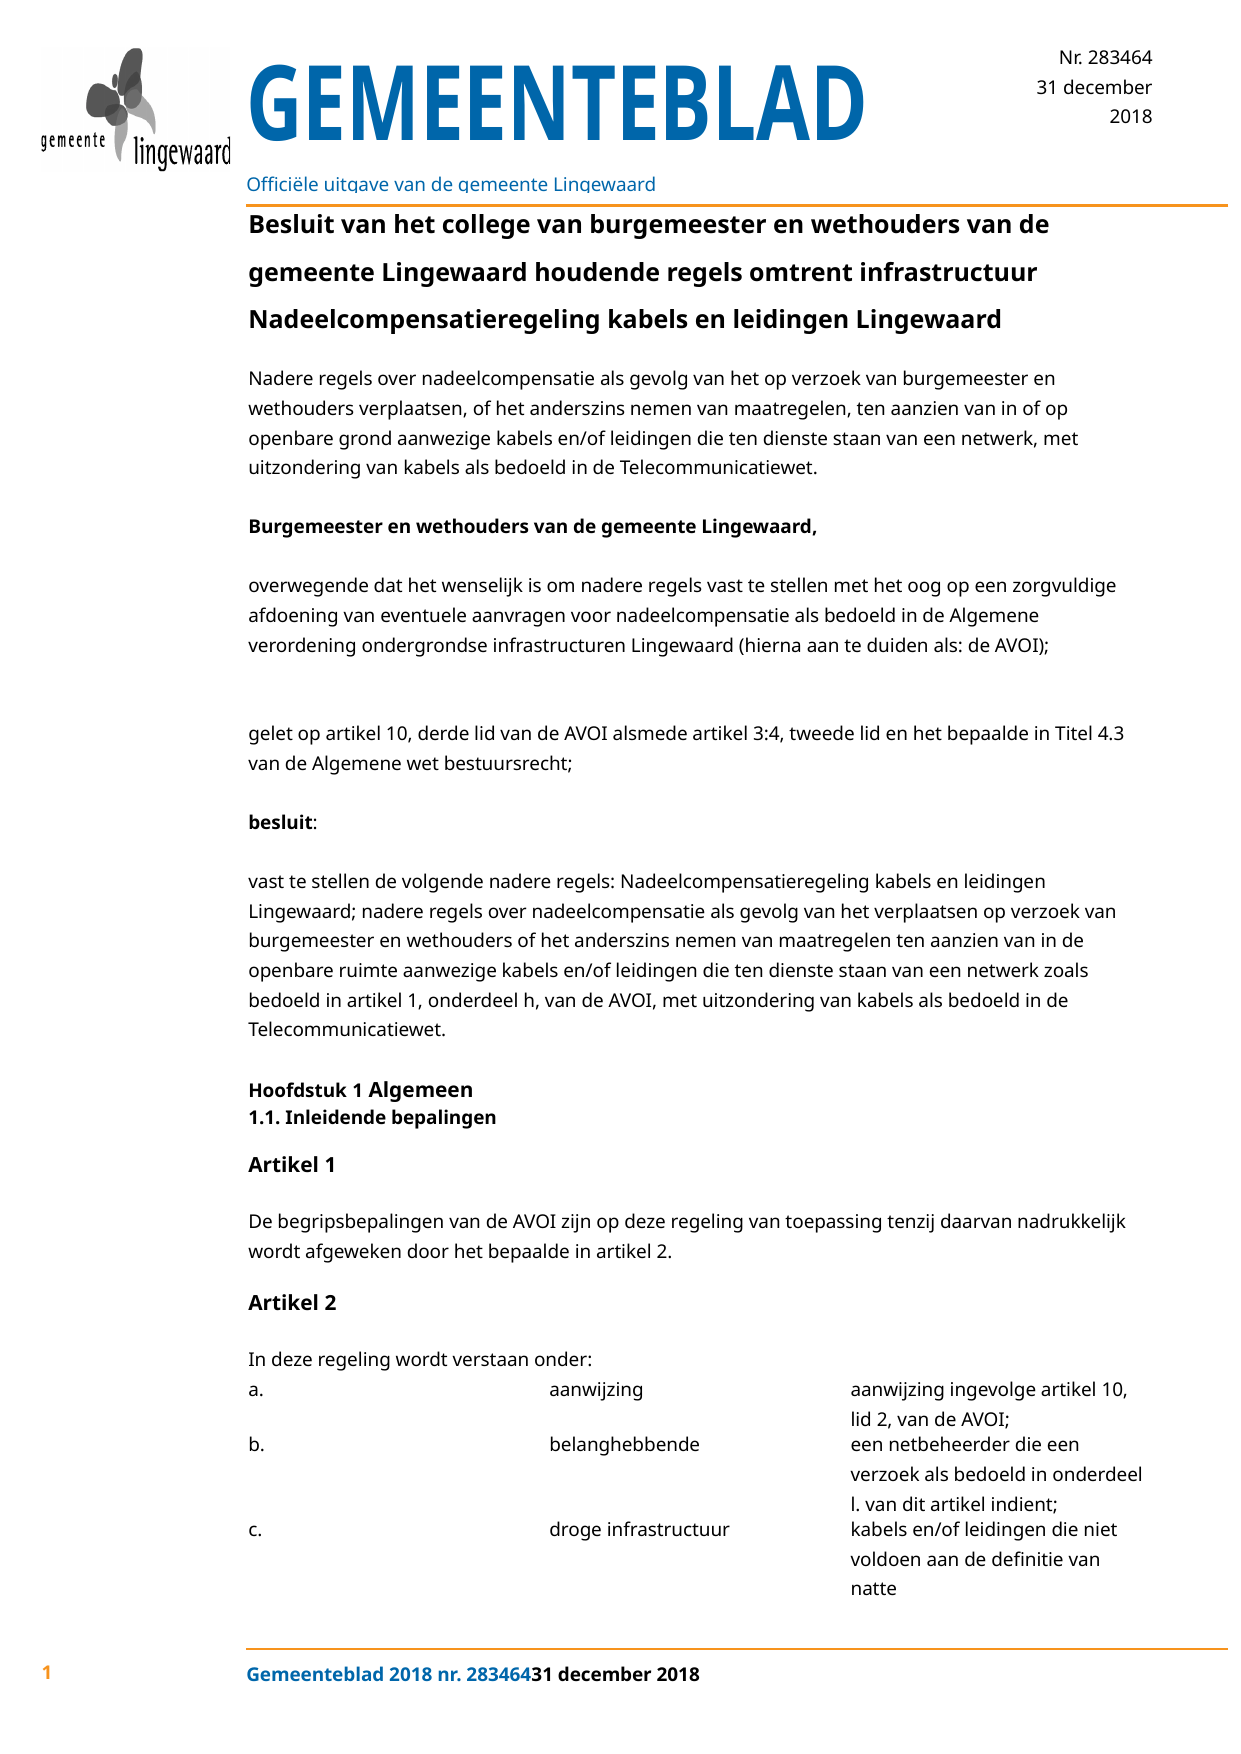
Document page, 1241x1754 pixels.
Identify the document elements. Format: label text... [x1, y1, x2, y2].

text Hoofdstuk 1 Algemeen [248, 1076, 1152, 1104]
table_header aanwijzing [549, 1376, 850, 1432]
table_cell belanghebbende [549, 1432, 850, 1516]
table_cell b. [248, 1432, 549, 1516]
text Nadere regels over nadeelcompensatie als gevolg van het op verzoek van burgemeester en wethouders verplaatsen, of het anderszins nemen van maatregelen, ten aanzien van in of op openbare grond aanwezige kabels en/of leidingen die ten dienste staan van een netwerk, met uitzondering van kabels als bedoeld in de Telecommunicatiewet. [248, 366, 1152, 480]
text 1.1. Inleidende bepalingen [248, 1104, 1152, 1130]
text In deze regeling wordt verstaan onder: [248, 1347, 1152, 1372]
table_header a. [248, 1376, 549, 1432]
text Burgemeester en wethouders van de gemeente Lingewaard, [248, 513, 1152, 539]
table_cell droge infrastructuur [549, 1516, 850, 1601]
text besluit: [248, 809, 1152, 835]
text Artikel 2 [248, 1288, 1152, 1317]
text De begripsbepalingen van de AVOI zijn op deze regeling van toepassing tenzij daarvan nadrukkelijk wordt afgeweken door het bepaalde in artikel 2. [248, 1208, 1152, 1264]
text Besluit van het college van burgemeester en wethouders van de gemeente Lingewaard houdende regels omtrent infrastructuur Nadeelcompensatieregeling kabels en leidingen Lingewaard [248, 207, 1152, 336]
table_cell kabels en/of leidingen die niet voldoen aan de definitie van natte [850, 1516, 1152, 1601]
table_cell een netbeheerder die een verzoek als bedoeld in onderdeel l. van dit artikel indient; [850, 1432, 1152, 1516]
table_header aanwijzing ingevolge artikel 10, lid 2, van de AVOI; [850, 1376, 1152, 1432]
picture [41, 47, 231, 172]
text vast te stellen de volgende nadere regels: Nadeelcompensatieregeling kabels en leidingen Lingewaard; nadere regels over nadeelcompensatie als gevolg van het verplaatsen op verzoek van burgemeester en wethouders of het anderszins nemen van maatregelen ten aanzien van in de openbare ruimte aanwezige kabels en/of leidingen die ten dienste staan van een netwerk zoals bedoeld in artikel 1, onderdeel h, van de AVOI, met uitzondering van kabels als bedoeld in de Telecommunicatiewet. [248, 868, 1152, 1042]
table_cell c. [248, 1516, 549, 1601]
text Artikel 1 [248, 1151, 1152, 1179]
text overwegende dat het wenselijk is om nadere regels vast te stellen met het oog op een zorgvuldige afdoening van eventuele aanvragen voor nadeelcompensatie als bedoeld in de Algemene verordening ondergrondse infrastructuren Lingewaard (hierna aan te duiden als: de AVOI); [248, 573, 1152, 657]
text gelet op artikel 10, derde lid van de AVOI alsmede artikel 3:4, tweede lid en het bepaalde in Titel 4.3 van de Algemene wet bestuursrecht; [248, 721, 1152, 776]
